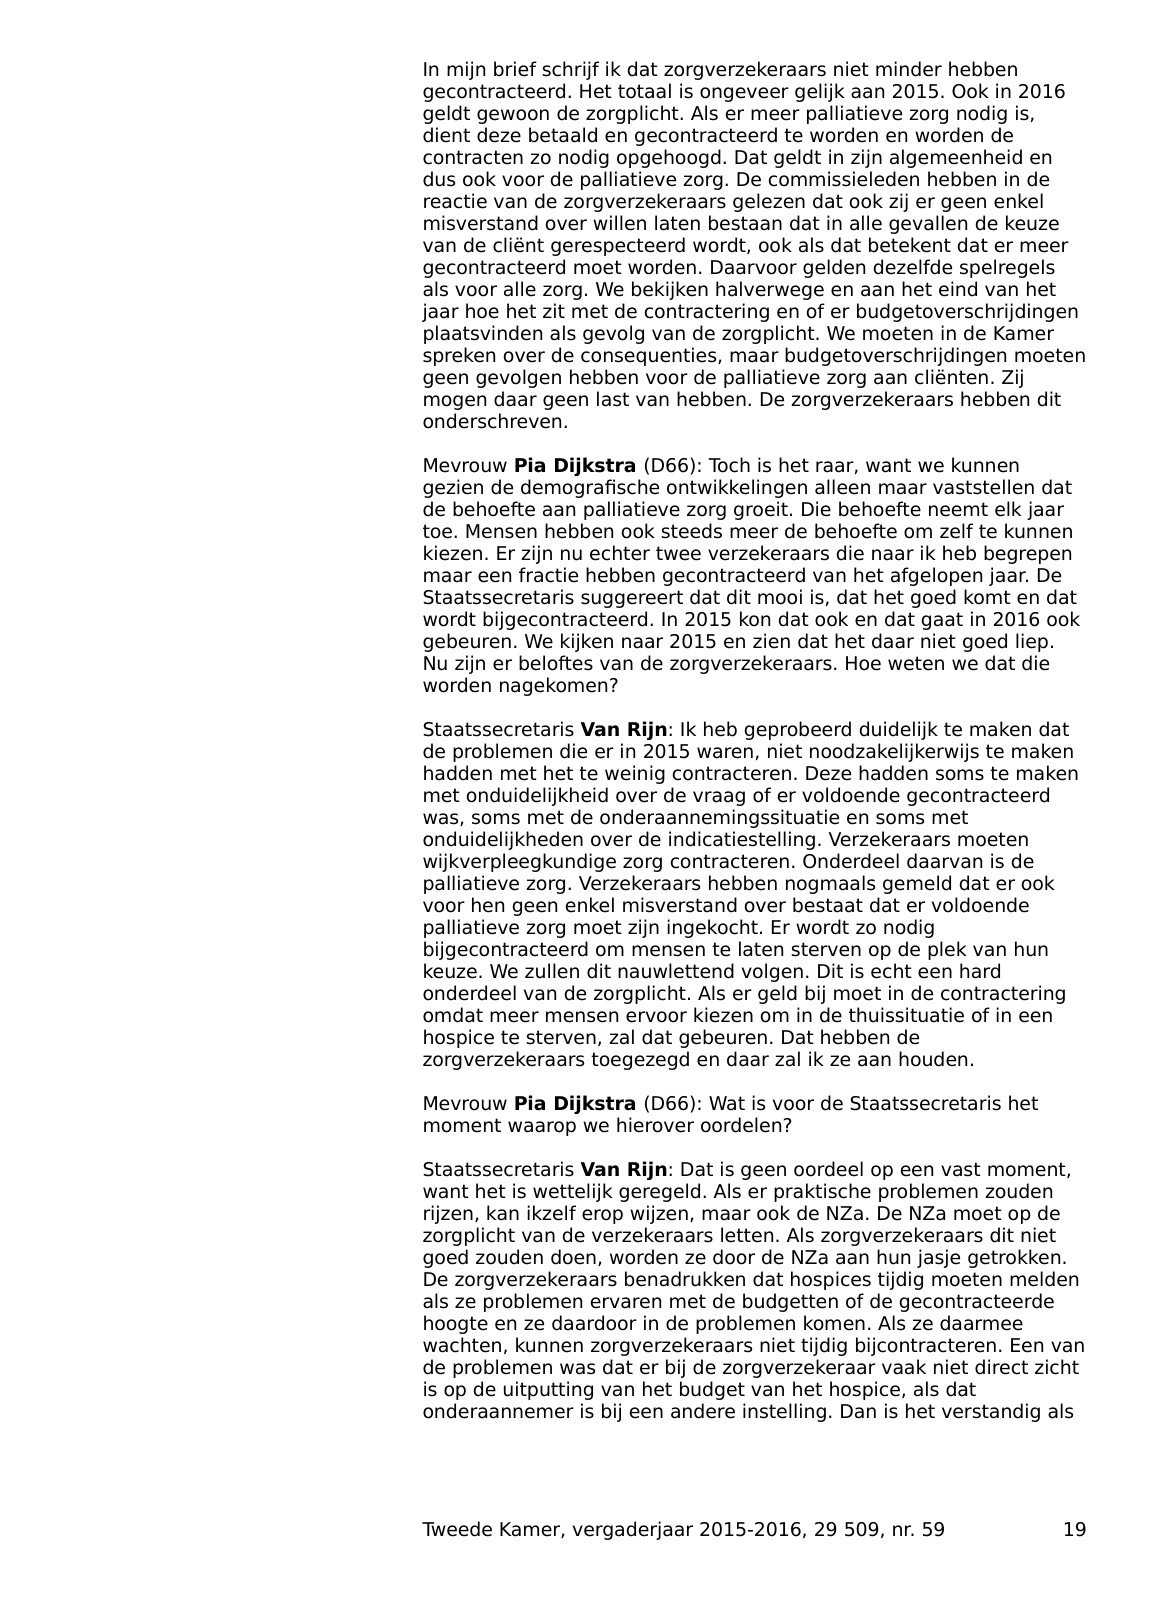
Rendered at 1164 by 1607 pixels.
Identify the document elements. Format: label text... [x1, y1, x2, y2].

text Mevrouw Pia Dijkstra (D66): Wat is voor de Staatssecretaris het moment waarop we hierover oordelen? [422, 1093, 1087, 1137]
text Mevrouw Pia Dijkstra (D66): Toch is het raar, want we kunnen gezien de demografische ontwikkelingen alleen maar vaststellen dat de behoefte aan palliatieve zorg groeit. Die behoefte neemt elk jaar toe. Mensen hebben ook steeds meer de behoefte om zelf te kunnen kiezen. Er zijn nu echter twee verzekeraars die naar ik heb begrepen maar een fractie hebben gecontracteerd van het afgelopen jaar. De Staatssecretaris suggereert dat dit mooi is, dat het goed komt en dat wordt bijgecontracteerd. In 2015 kon dat ook en dat gaat in 2016 ook gebeuren. We kijken naar 2015 en zien dat het daar niet goed liep. Nu zijn er beloftes van de zorgverzekeraars. Hoe weten we dat die worden nagekomen? [422, 455, 1087, 697]
text In mijn brief schrijf ik dat zorgverzekeraars niet minder hebben gecontracteerd. Het totaal is ongeveer gelijk aan 2015. Ook in 2016 geldt gewoon de zorgplicht. Als er meer palliatieve zorg nodig is, dient deze betaald en gecontracteerd te worden en worden de contracten zo nodig opgehoogd. Dat geldt in zijn algemeenheid en dus ook voor de palliatieve zorg. De commissieleden hebben in de reactie van de zorgverzekeraars gelezen dat ook zij er geen enkel misverstand over willen laten bestaan dat in alle gevallen de keuze van de cliënt gerespecteerd wordt, ook als dat betekent dat er meer gecontracteerd moet worden. Daarvoor gelden dezelfde spelregels als voor alle zorg. We bekijken halverwege en aan het eind van het jaar hoe het zit met de contractering en of er budgetoverschrijdingen plaatsvinden als gevolg van de zorgplicht. We moeten in de Kamer spreken over de consequenties, maar budgetoverschrijdingen moeten geen gevolgen hebben voor de palliatieve zorg aan cliënten. Zij mogen daar geen last van hebben. De zorgverzekeraars hebben dit onderschreven. [422, 59, 1087, 433]
text Staatssecretaris Van Rijn: Dat is geen oordeel op een vast moment, want het is wettelijk geregeld. Als er praktische problemen zouden rijzen, kan ikzelf erop wijzen, maar ook de NZa. De NZa moet op de zorgplicht van de verzekeraars letten. Als zorgverzekeraars dit niet goed zouden doen, worden ze door de NZa aan hun jasje getrokken. De zorgverzekeraars benadrukken dat hospices tijdig moeten melden als ze problemen ervaren met de budgetten of de gecontracteerde hoogte en ze daardoor in de problemen komen. Als ze daarmee wachten, kunnen zorgverzekeraars niet tijdig bijcontracteren. Een van de problemen was dat er bij de zorgverzekeraar vaak niet direct zicht is op de uitputting van het budget van het hospice, als dat onderaannemer is bij een andere instelling. Dan is het verstandig als [422, 1159, 1087, 1423]
text Staatssecretaris Van Rijn: Ik heb geprobeerd duidelijk te maken dat de problemen die er in 2015 waren, niet noodzakelijkerwijs te maken hadden met het te weinig contracteren. Deze hadden soms te maken met onduidelijkheid over de vraag of er voldoende gecontracteerd was, soms met de onderaannemingssituatie en soms met onduidelijkheden over de indicatiestelling. Verzekeraars moeten wijkverpleegkundige zorg contracteren. Onderdeel daarvan is de palliatieve zorg. Verzekeraars hebben nogmaals gemeld dat er ook voor hen geen enkel misverstand over bestaat dat er voldoende palliatieve zorg moet zijn ingekocht. Er wordt zo nodig bijgecontracteerd om mensen te laten sterven op de plek van hun keuze. We zullen dit nauwlettend volgen. Dit is echt een hard onderdeel van de zorgplicht. Als er geld bij moet in de contractering omdat meer mensen ervoor kiezen om in de thuissituatie of in een hospice te sterven, zal dat gebeuren. Dat hebben de zorgverzekeraars toegezegd en daar zal ik ze aan houden. [422, 719, 1087, 1071]
